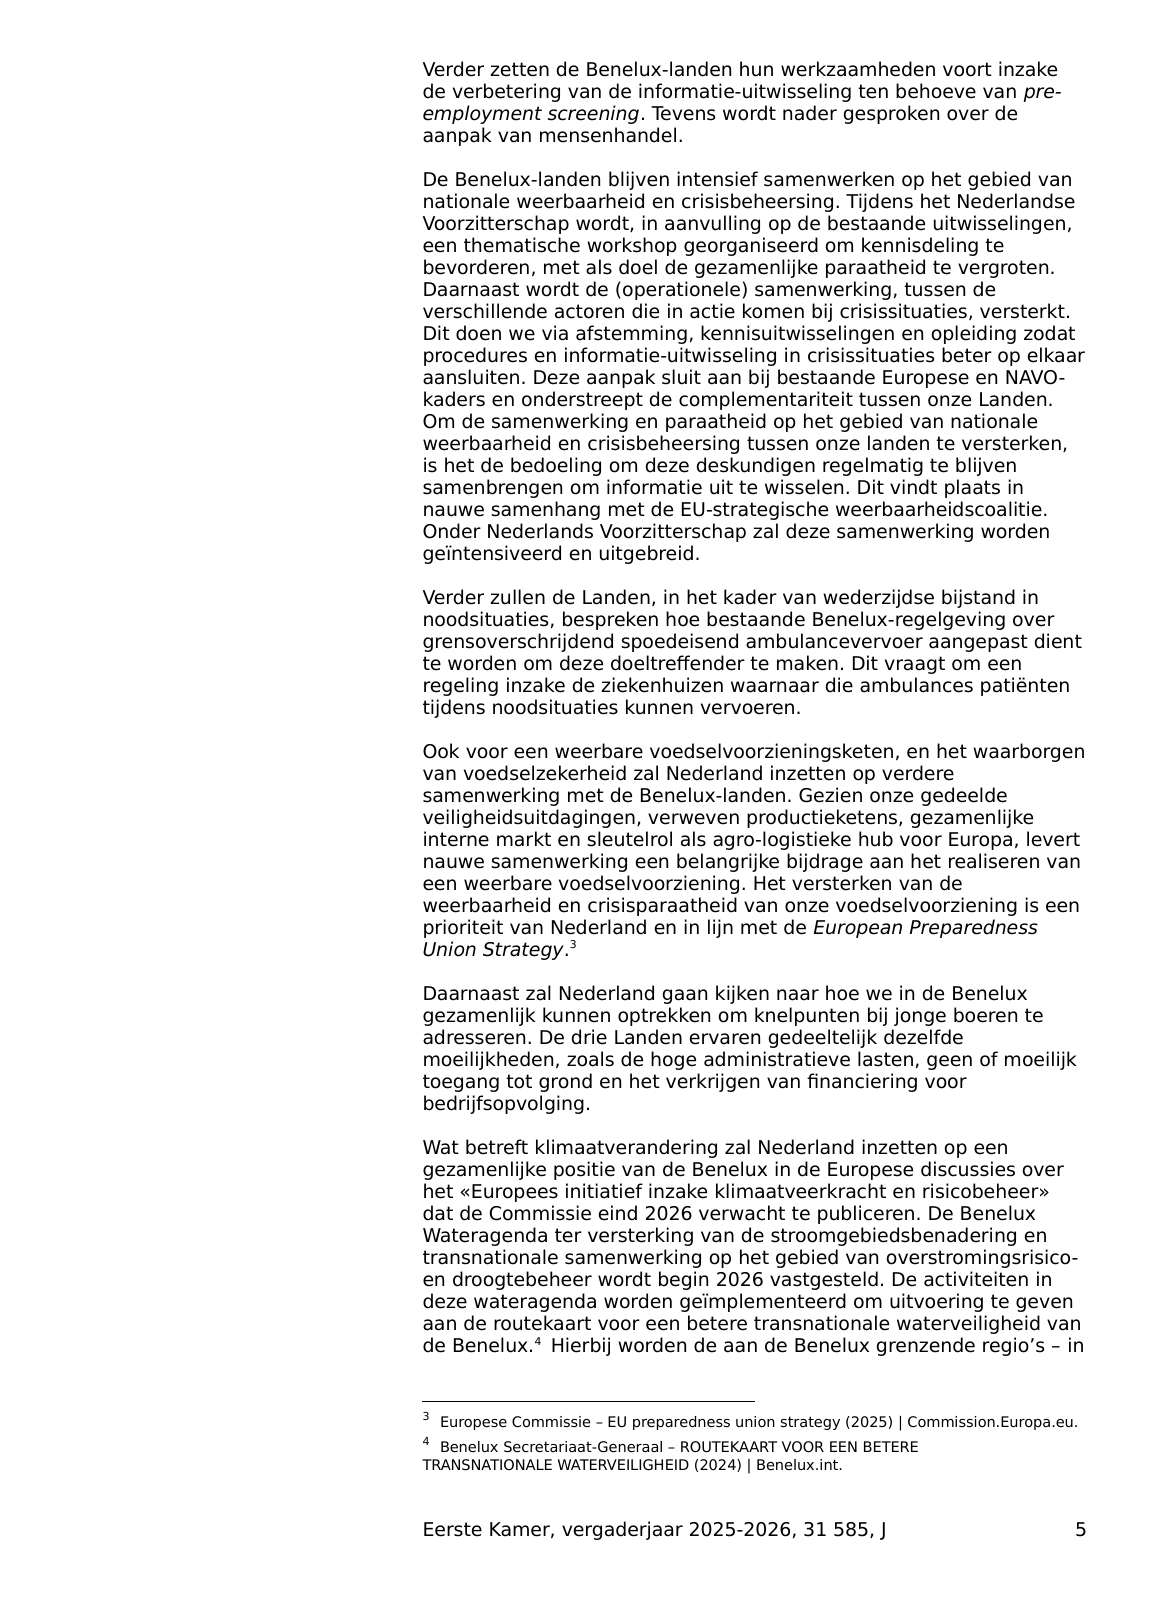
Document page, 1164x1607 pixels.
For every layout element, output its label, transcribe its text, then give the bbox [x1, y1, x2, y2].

text Verder zullen de Landen, in het kader van wederzijdse bijstand in noodsituaties, bespreken hoe bestaande Benelux-regelgeving over grensoverschrijdend spoedeisend ambulancevervoer aangepast dient te worden om deze doeltreffender te maken. Dit vraagt om een regeling inzake de ziekenhuizen waarnaar die ambulances patiënten tijdens noodsituaties kunnen vervoeren. [422, 587, 1087, 719]
text Europese Commissie – EU preparedness union strategy (2025) | Commission.Europa.eu. [422, 1410, 1087, 1432]
text Ook voor een weerbare voedselvoorzieningsketen, en het waarborgen van voedselzekerheid zal Nederland inzetten op verdere samenwerking met de Benelux-landen. Gezien onze gedeelde veiligheidsuitdagingen, verweven productieketens, gezamenlijke interne markt en sleutelrol als agro-logistieke hub voor Europa, levert nauwe samenwerking een belangrijke bijdrage aan het realiseren van een weerbare voedselvoorziening. Het versterken van de weerbaarheid en crisisparaatheid van onze voedselvoorziening is een prioriteit van Nederland en in lijn met de European Preparedness Union Strategy. [422, 741, 1087, 961]
text Benelux Secretariaat-Generaal – ROUTEKAART VOOR EEN BETERE [422, 1435, 1087, 1457]
text De Benelux-landen blijven intensief samenwerken op het gebied van nationale weerbaarheid en crisisbeheersing. Tijdens het Nederlandse Voorzitterschap wordt, in aanvulling op de bestaande uitwisselingen, een thematische workshop georganiseerd om kennisdeling te bevorderen, met als doel de gezamenlijke paraatheid te vergroten. Daarnaast wordt de (operationele) samenwerking, tussen de verschillende actoren die in actie komen bij crisissituaties, versterkt. Dit doen we via afstemming, kennisuitwisselingen en opleiding zodat procedures en informatie-uitwisseling in crisissituaties beter op elkaar aansluiten. Deze aanpak sluit aan bij bestaande Europese en NAVO-kaders en onderstreept de complementariteit tussen onze Landen. Om de samenwerking en paraatheid op het gebied van nationale weerbaarheid en crisisbeheersing tussen onze landen te versterken, is het de bedoeling om deze deskundigen regelmatig te blijven samenbrengen om informatie uit te wisselen. Dit vindt plaats in nauwe samenhang met de EU-strategische weerbaarheidscoalitie. Onder Nederlands Voorzitterschap zal deze samenwerking worden geïntensiveerd en uitgebreid. [422, 169, 1087, 565]
text TRANSNATIONALE WATERVEILIGHEID (2024) | Benelux.int. [422, 1457, 1087, 1474]
text Wat betreft klimaatverandering zal Nederland inzetten op een gezamenlijke positie van de Benelux in de Europese discussies over het «Europees initiatief inzake klimaatveerkracht en risicobeheer» dat de Commissie eind 2026 verwacht te publiceren. De Benelux Wateragenda ter versterking van de stroomgebiedsbenadering en transnationale samenwerking op het gebied van overstromingsrisico- en droogtebeheer wordt begin 2026 vastgesteld. De activiteiten in deze wateragenda worden geïmplementeerd om uitvoering te geven aan de routekaart voor een betere transnationale waterveiligheid van de Benelux. Hierbij worden de aan de Benelux grenzende regio’s – in [422, 1137, 1087, 1357]
text Daarnaast zal Nederland gaan kijken naar hoe we in de Benelux gezamenlijk kunnen optrekken om knelpunten bij jonge boeren te adresseren. De drie Landen ervaren gedeeltelijk dezelfde moeilijkheden, zoals de hoge administratieve lasten, geen of moeilijk toegang tot grond en het verkrijgen van financiering voor bedrijfsopvolging. [422, 983, 1087, 1115]
text Verder zetten de Benelux-landen hun werkzaamheden voort inzake de verbetering van de informatie-uitwisseling ten behoeve van pre-employment screening. Tevens wordt nader gesproken over de aanpak van mensenhandel. [422, 59, 1087, 147]
